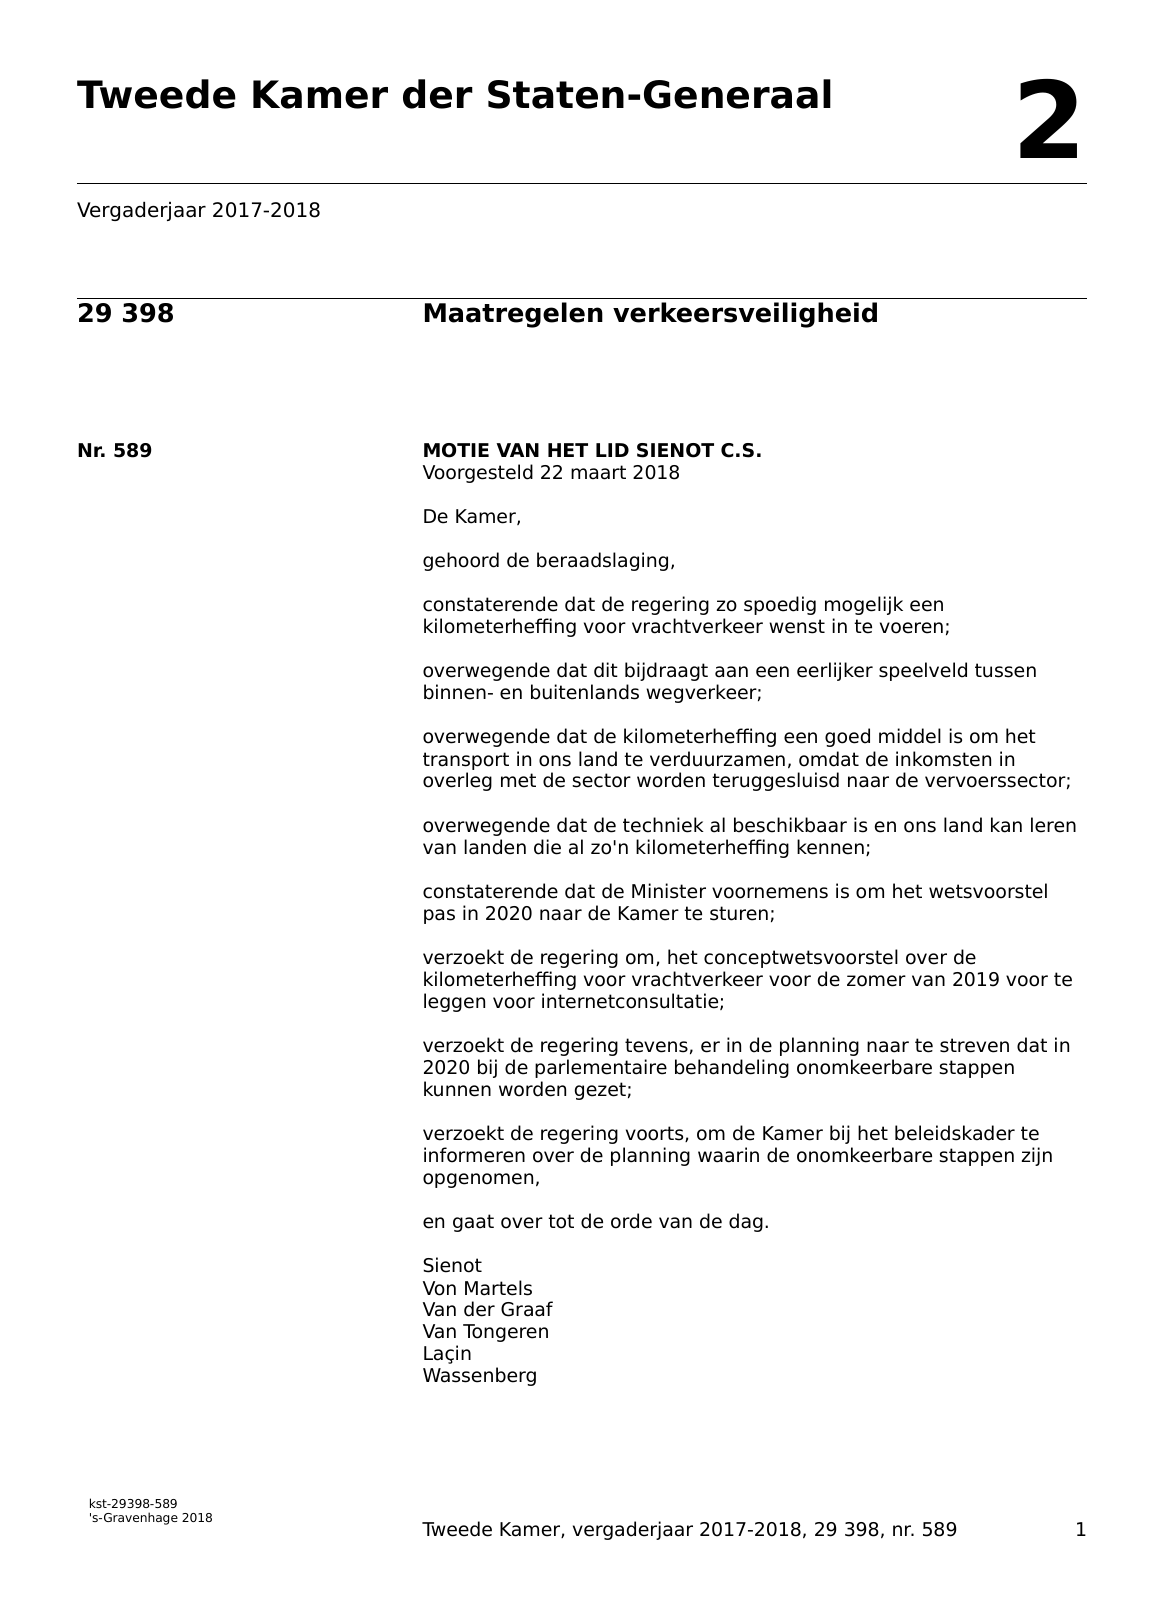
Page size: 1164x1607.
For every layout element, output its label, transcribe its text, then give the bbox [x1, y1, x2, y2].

table_header 2 [886, 59, 1087, 183]
text Van der Graaf [422, 1299, 1087, 1321]
text Van Tongeren [422, 1321, 1087, 1343]
text Sienot [422, 1255, 1087, 1277]
text 's-Gravenhage 2018 [88, 1511, 323, 1525]
subtitle Nr. 589 MOTIE VAN HET LID SIENOT C.S. [77, 440, 1087, 462]
subtitle 29 398 Maatregelen verkeersveiligheid [77, 299, 1087, 329]
text constaterende dat de regering zo spoedig mogelijk een kilometerheffing voor vrachtverkeer wenst in te voeren; [422, 594, 1087, 638]
text Voorgesteld 22 maart 2018 [422, 462, 1087, 484]
text verzoekt de regering voorts, om de Kamer bij het beleidskader te informeren over de planning waarin de onomkeerbare stappen zijn opgenomen, [422, 1123, 1087, 1189]
text overwegende dat dit bijdraagt aan een eerlijker speelveld tussen binnen- en buitenlands wegverkeer; [422, 660, 1087, 704]
text Laçin [422, 1343, 1087, 1365]
text gehoord de beraadslaging, [422, 550, 1087, 572]
text constaterende dat de Minister voornemens is om het wetsvoorstel pas in 2020 naar de Kamer te sturen; [422, 881, 1087, 925]
text overwegende dat de kilometerheffing een goed middel is om het transport in ons land te verduurzamen, omdat de inkomsten in overleg met de sector worden teruggesluisd naar de vervoerssector; [422, 726, 1087, 792]
text Wassenberg [422, 1365, 1087, 1387]
table_cell Vergaderjaar 2017-2018 [77, 184, 1087, 298]
text verzoekt de regering om, het conceptwetsvoorstel over de kilometerheffing voor vrachtverkeer voor de zomer van 2019 voor te leggen voor internetconsultatie; [422, 947, 1087, 1013]
text kst-29398-589 [88, 1497, 323, 1511]
text verzoekt de regering tevens, er in de planning naar te streven dat in 2020 bij de parlementaire behandeling onomkeerbare stappen kunnen worden gezet; [422, 1035, 1087, 1101]
text en gaat over tot de orde van de dag. [422, 1211, 1087, 1233]
text Von Martels [422, 1277, 1087, 1299]
table_header Tweede Kamer der Staten-Generaal [77, 59, 886, 183]
text overwegende dat de techniek al beschikbaar is en ons land kan leren van landen die al zo'n kilometerheffing kennen; [422, 814, 1087, 858]
text De Kamer, [422, 506, 1087, 528]
